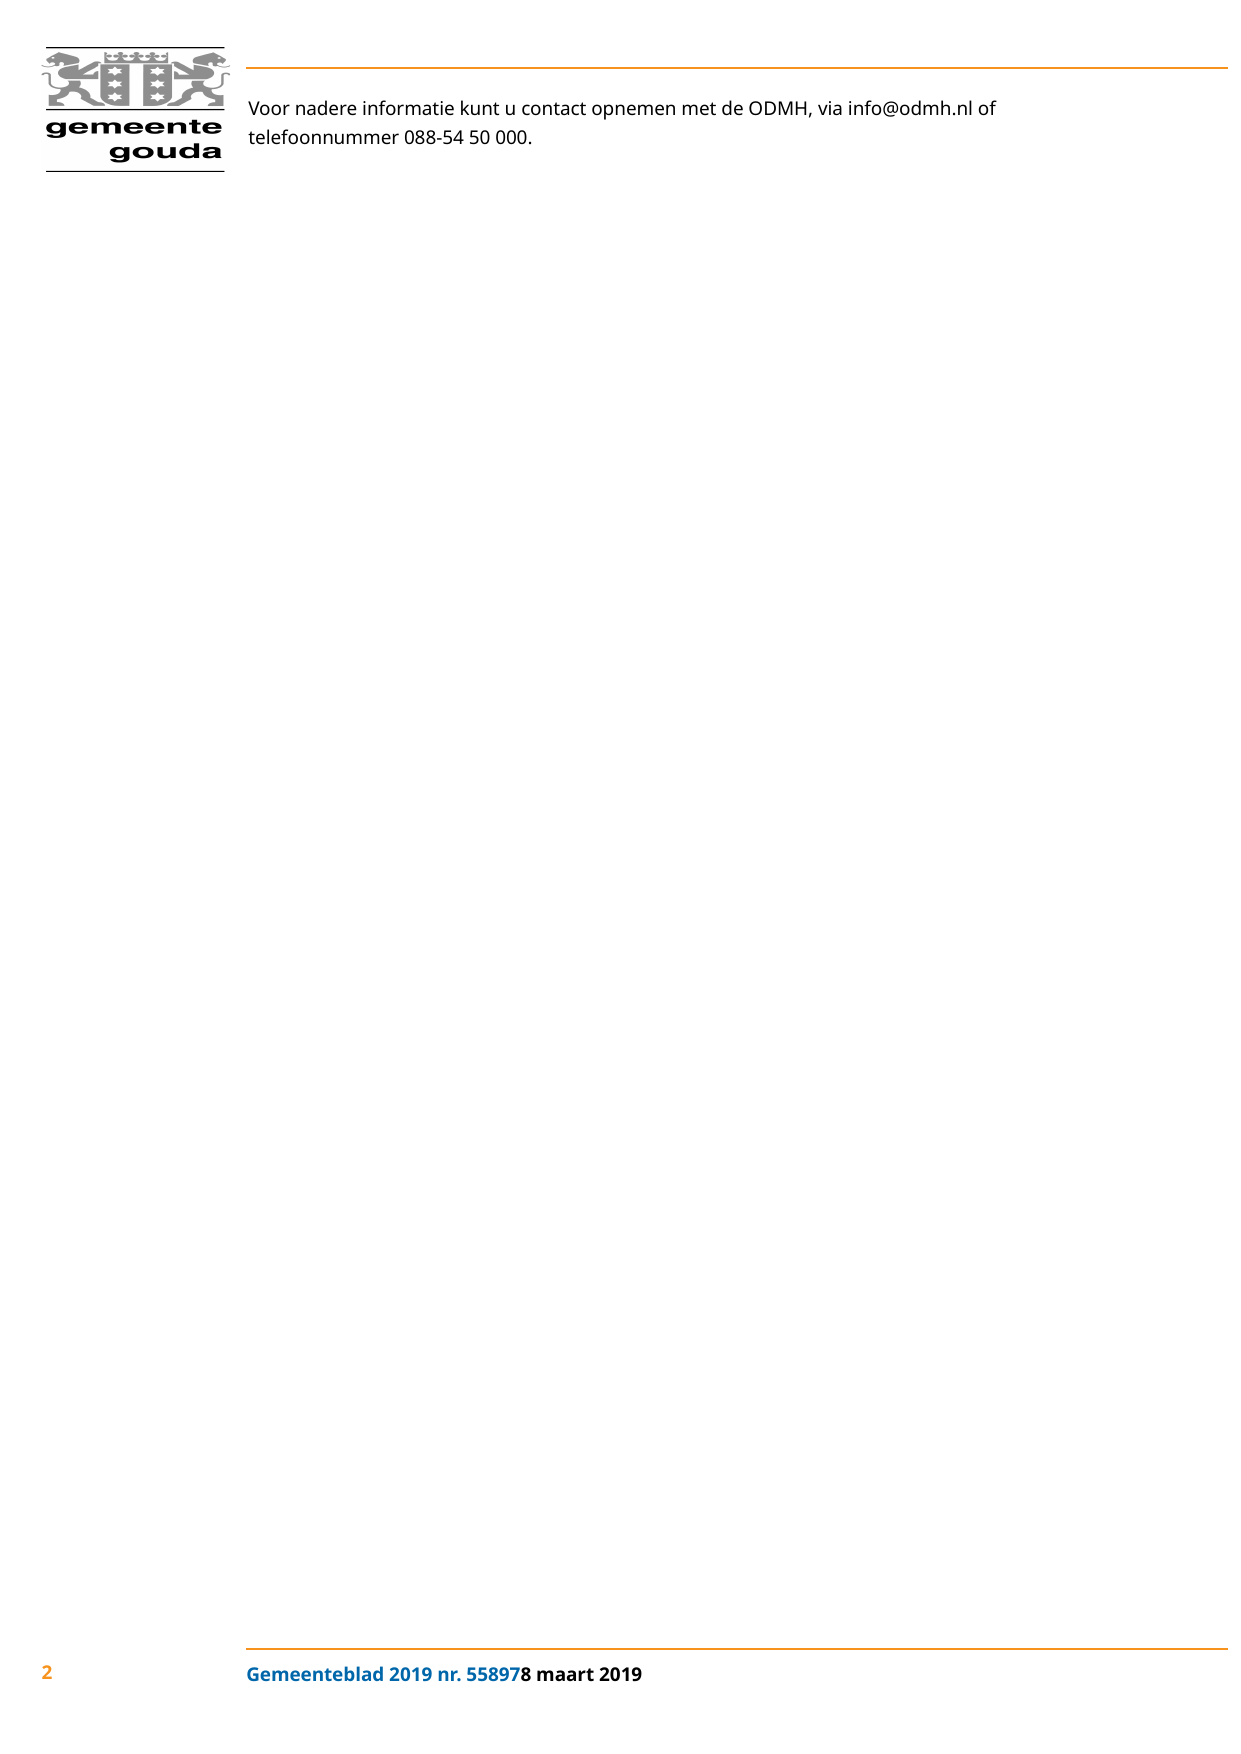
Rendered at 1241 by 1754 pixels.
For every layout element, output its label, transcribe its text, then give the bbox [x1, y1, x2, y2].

text Voor nadere informatie kunt u contact opnemen met de ODMH, via info@odmh.nl of telefoonnummer 088-54 50 000. [248, 95, 1152, 150]
picture [41, 47, 231, 172]
